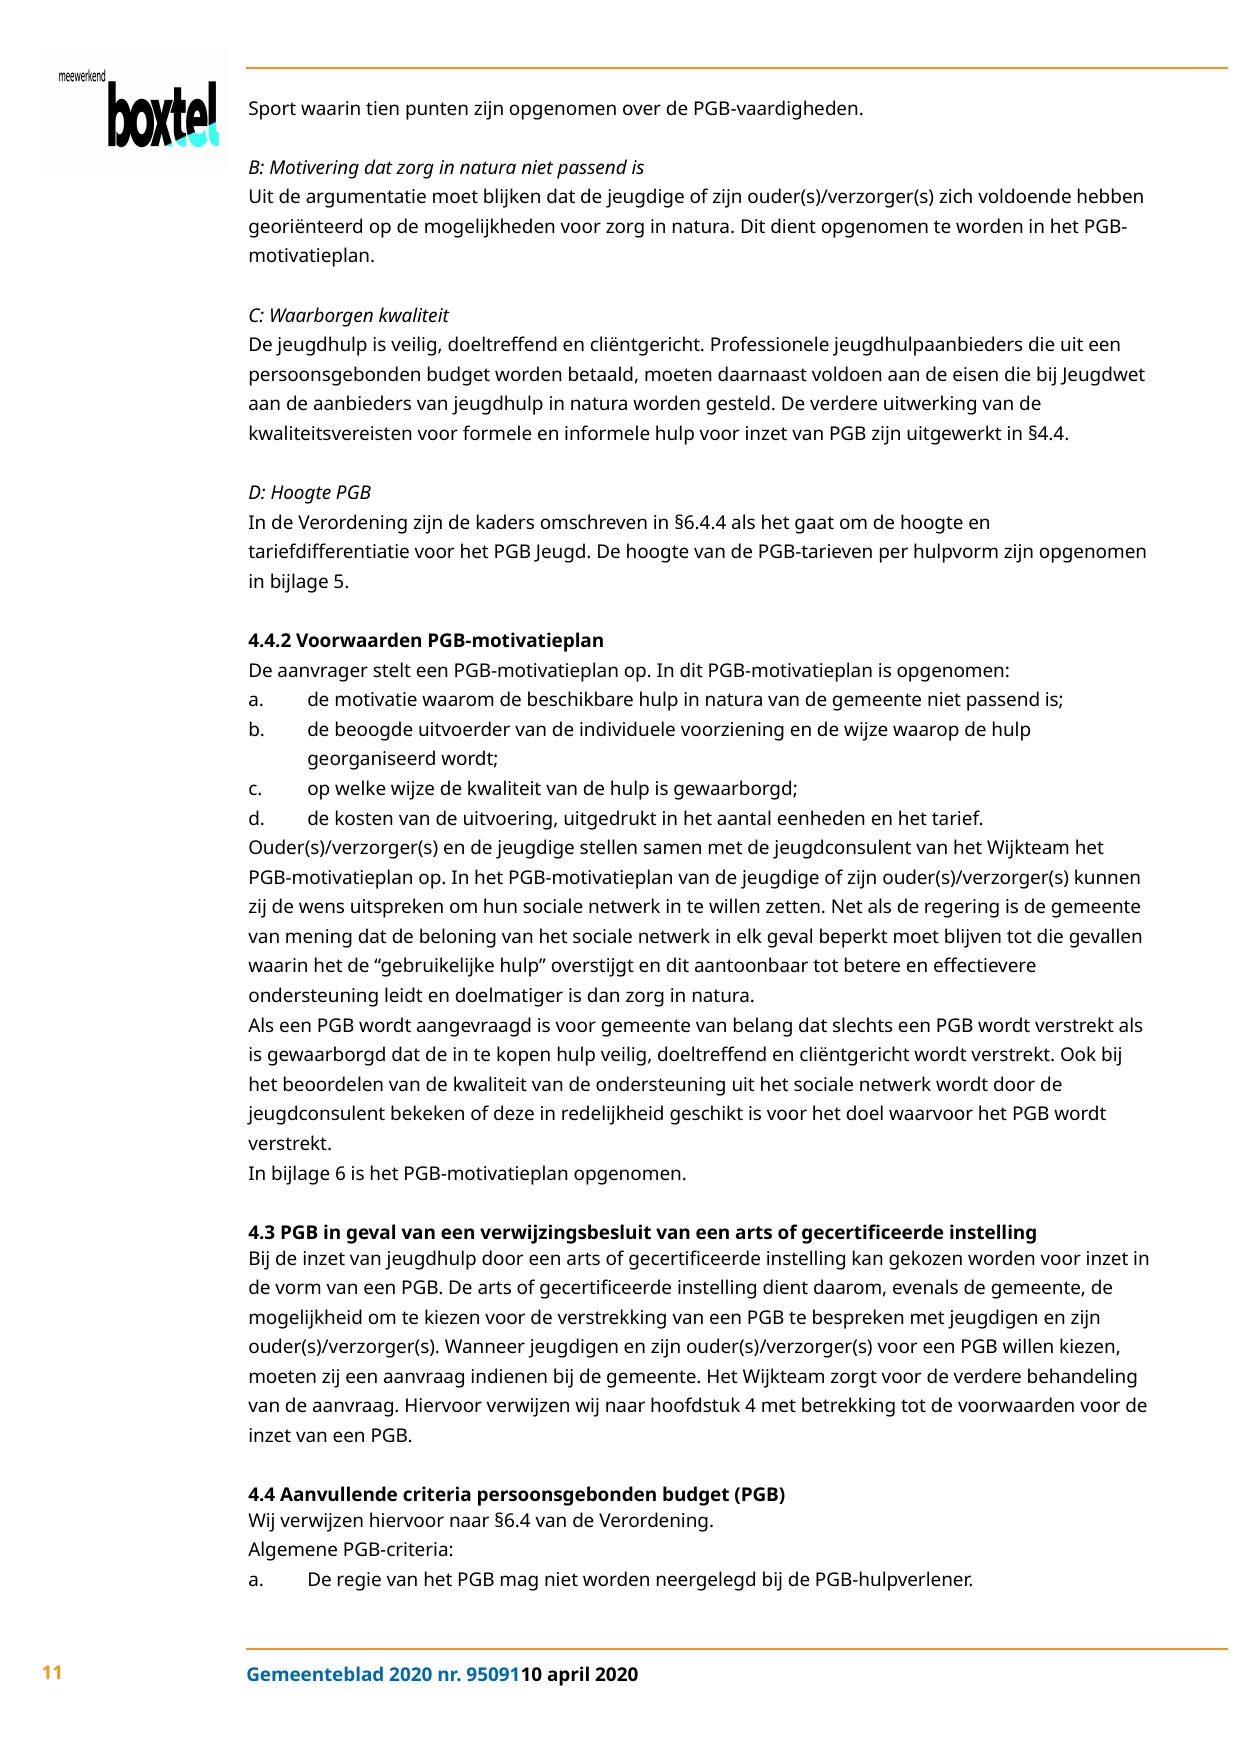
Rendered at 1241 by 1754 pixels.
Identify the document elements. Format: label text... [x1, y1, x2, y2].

text Uit de argumentatie moet blijken dat de jeugdige of zijn ouder(s)/verzorger(s) zich voldoende hebben georiënteerd op de mogelijkheden voor zorg in natura. Dit dient opgenomen te worden in het PGB-motivatieplan. [248, 183, 1152, 268]
list De regie van het PGB mag niet worden neergelegd bij de PGB-hulpverlener. [248, 1566, 1152, 1592]
picture [41, 47, 231, 172]
text Wij verwijzen hiervoor naar §6.4 van de Verordening. [248, 1507, 1152, 1533]
text C: Waarborgen kwaliteit [248, 302, 1152, 328]
text B: Motivering dat zorg in natura niet passend is [248, 154, 1152, 180]
text D: Hoogte PGB [248, 479, 1152, 505]
text 4.4 Aanvullende criteria persoonsgebonden budget (PGB) [248, 1481, 1152, 1507]
list op welke wijze de kwaliteit van de hulp is gewaarborgd; [248, 775, 1152, 801]
text Bij de inzet van jeugdhulp door een arts of gecertificeerde instelling kan gekozen worden voor inzet in de vorm van een PGB. De arts of gecertificeerde instelling dient daarom, evenals de gemeente, de mogelijkheid om te kiezen voor de verstrekking van een PGB te bespreken met jeugdigen en zijn ouder(s)/verzorger(s). Wanneer jeugdigen en zijn ouder(s)/verzorger(s) voor een PGB willen kiezen, moeten zij een aanvraag indienen bij de gemeente. Het Wijkteam zorgt voor de verdere behandeling van de aanvraag. Hiervoor verwijzen wij naar hoofdstuk 4 met betrekking tot de voorwaarden voor de inzet van een PGB. [248, 1245, 1152, 1448]
list de kosten van de uitvoering, uitgedrukt in het aantal eenheden en het tarief. [248, 805, 1152, 831]
text 4.4.2 Voorwaarden PGB-motivatieplan [248, 627, 1152, 653]
text Als een PGB wordt aangevraagd is voor gemeente van belang dat slechts een PGB wordt verstrekt als is gewaarborgd dat de in te kopen hulp veilig, doeltreffend en cliëntgericht wordt verstrekt. Ook bij het beoordelen van de kwaliteit van de ondersteuning uit het sociale netwerk wordt door de jeugdconsulent bekeken of deze in redelijkheid geschikt is voor het doel waarvoor het PGB wordt verstrekt. [248, 1012, 1152, 1156]
text In bijlage 6 is het PGB-motivatieplan opgenomen. [248, 1160, 1152, 1186]
text Algemene PGB-criteria: [248, 1537, 1152, 1562]
text 4.3 PGB in geval van een verwijzingsbesluit van een arts of gecertificeerde instelling [248, 1219, 1152, 1245]
text Ouder(s)/verzorger(s) en de jeugdige stellen samen met de jeugdconsulent van het Wijkteam het PGB-motivatieplan op. In het PGB-motivatieplan van de jeugdige of zijn ouder(s)/verzorger(s) kunnen zij de wens uitspreken om hun sociale netwerk in te willen zetten. Net als de regering is de gemeente van mening dat de beloning van het sociale netwerk in elk geval beperkt moet blijven tot die gevallen waarin het de “gebruikelijke hulp” overstijgt en dit aantoonbaar tot betere en effectievere ondersteuning leidt en doelmatiger is dan zorg in natura. [248, 834, 1152, 1008]
text De aanvrager stelt een PGB-motivatieplan op. In dit PGB-motivatieplan is opgenomen: [248, 657, 1152, 683]
text Sport waarin tien punten zijn opgenomen over de PGB-vaardigheden. [248, 95, 1152, 121]
text In de Verordening zijn de kaders omschreven in §6.4.4 als het gaat om de hoogte en tariefdifferentiatie voor het PGB Jeugd. De hoogte van de PGB-tarieven per hulpvorm zijn opgenomen in bijlage 5. [248, 509, 1152, 594]
text De jeugdhulp is veilig, doeltreffend en cliëntgericht. Professionele jeugdhulpaanbieders die uit een persoonsgebonden budget worden betaald, moeten daarnaast voldoen aan de eisen die bij Jeugdwet aan de aanbieders van jeugdhulp in natura worden gesteld. De verdere uitwerking van de kwaliteitsvereisten voor formele en informele hulp voor inzet van PGB zijn uitgewerkt in §4.4. [248, 331, 1152, 446]
list de motivatie waarom de beschikbare hulp in natura van de gemeente niet passend is; [248, 686, 1152, 712]
list de beoogde uitvoerder van de individuele voorziening en de wijze waarop de hulp georganiseerd wordt; [248, 716, 1152, 771]
